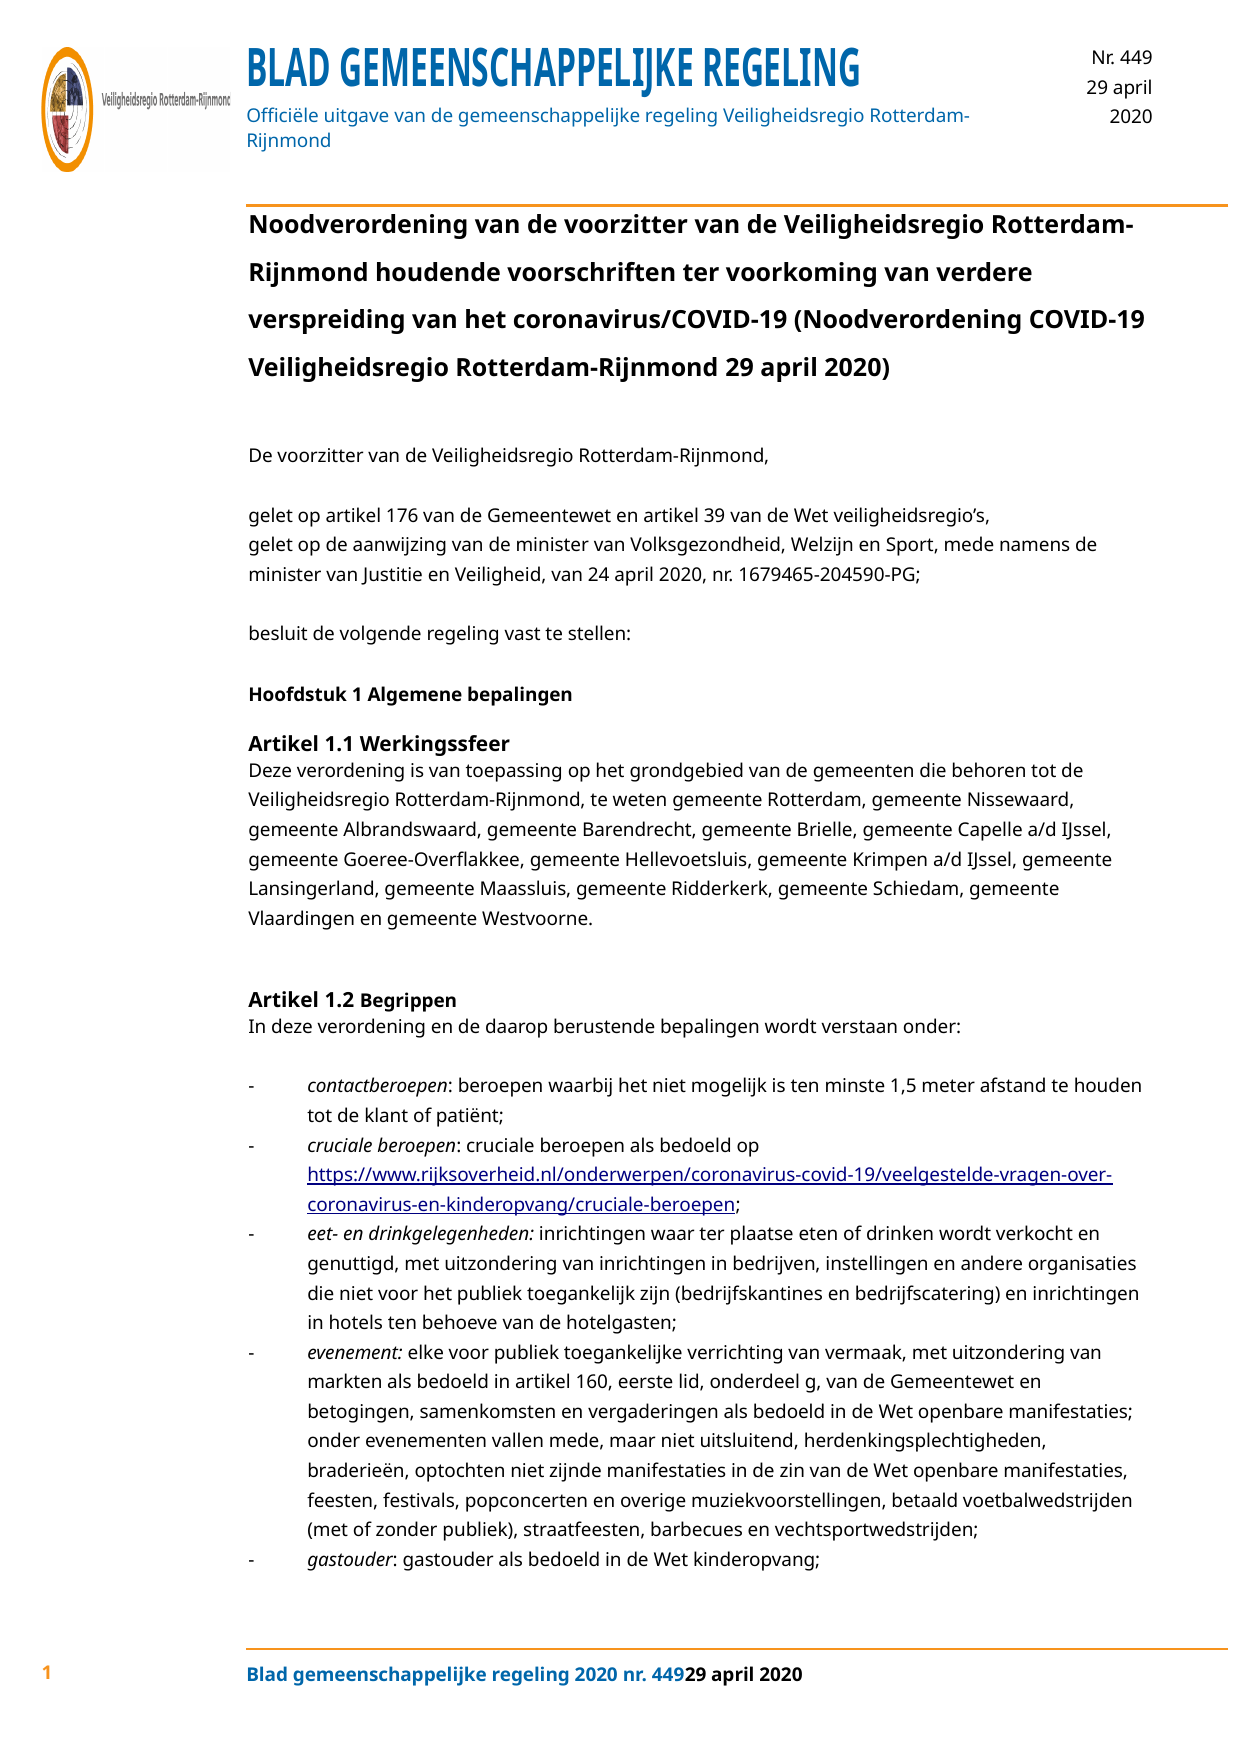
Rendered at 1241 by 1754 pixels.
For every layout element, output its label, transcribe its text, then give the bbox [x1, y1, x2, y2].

text gelet op de aanwijzing van de minister van Volksgezondheid, Welzijn en Sport, mede namens de minister van Justitie en Veiligheid, van 24 april 2020, nr. 1679465-204590-PG; [248, 531, 1152, 587]
picture [41, 47, 231, 172]
text De voorzitter van de Veiligheidsregio Rotterdam-Rijnmond, [248, 443, 1152, 468]
text In deze verordening en de daarop berustende bepalingen wordt verstaan onder: [248, 1013, 1152, 1039]
list eet- en drinkgelegenheden: inrichtingen waar ter plaatse eten of drinken wordt verkocht en genuttigd, met uitzondering van inrichtingen in bedrijven, instellingen en andere organisaties die niet voor het publiek toegankelijk zijn (bedrijfskantines en bedrijfscatering) en inrichtingen in hotels ten behoeve van de hotelgasten; [248, 1221, 1152, 1335]
list contactberoepen: beroepen waarbij het niet mogelijk is ten minste 1,5 meter afstand te houden tot de klant of patiënt; [248, 1073, 1152, 1128]
text Artikel 1.2 Begrippen [248, 985, 1152, 1013]
text besluit de volgende regeling vast te stellen: [248, 620, 1152, 646]
list gastouder: gastouder als bedoeld in de Wet kinderopvang; [248, 1546, 1152, 1572]
text Deze verordening is van toepassing op het grondgebied van de gemeenten die behoren tot de Veiligheidsregio Rotterdam-Rijnmond, te weten gemeente Rotterdam, gemeente Nissewaard, gemeente Albrandswaard, gemeente Barendrecht, gemeente Brielle, gemeente Capelle a/d IJssel, gemeente Goeree-Overflakkee, gemeente Hellevoetsluis, gemeente Krimpen a/d IJssel, gemeente Lansingerland, gemeente Maassluis, gemeente Ridderkerk, gemeente Schiedam, gemeente Vlaardingen en gemeente Westvoorne. [248, 757, 1152, 931]
text gelet op artikel 176 van de Gemeentewet en artikel 39 van de Wet veiligheidsregio’s, [248, 502, 1152, 528]
text Noodverordening van de voorzitter van de Veiligheidsregio Rotterdam-Rijnmond houdende voorschriften ter voorkoming van verdere verspreiding van het coronavirus/COVID-19 (Noodverordening COVID-19 Veiligheidsregio Rotterdam-Rijnmond 29 april 2020) [248, 207, 1152, 384]
text Artikel 1.1 Werkingssfeer [248, 729, 1152, 757]
list cruciale beroepen: cruciale beroepen als bedoeld op https://www.rijksoverheid.nl/onderwerpen/coronavirus-covid-19/veelgestelde-vragen-over-coronavirus-en-kinderopvang/cruciale-beroepen; [248, 1132, 1152, 1217]
text Hoofdstuk 1 Algemene bepalingen [248, 679, 1152, 708]
list evenement: elke voor publiek toegankelijke verrichting van vermaak, met uitzondering van markten als bedoeld in artikel 160, eerste lid, onderdeel g, van de Gemeentewet en betogingen, samenkomsten en vergaderingen als bedoeld in de Wet openbare manifestaties; onder evenementen vallen mede, maar niet uitsluitend, herdenkingsplechtigheden, braderieën, optochten niet zijnde manifestaties in de zin van de Wet openbare manifestaties, feesten, festivals, popconcerten en overige muziekvoorstellingen, betaald voetbalwedstrijden (met of zonder publiek), straatfeesten, barbecues en vechtsportwedstrijden; [248, 1339, 1152, 1542]
